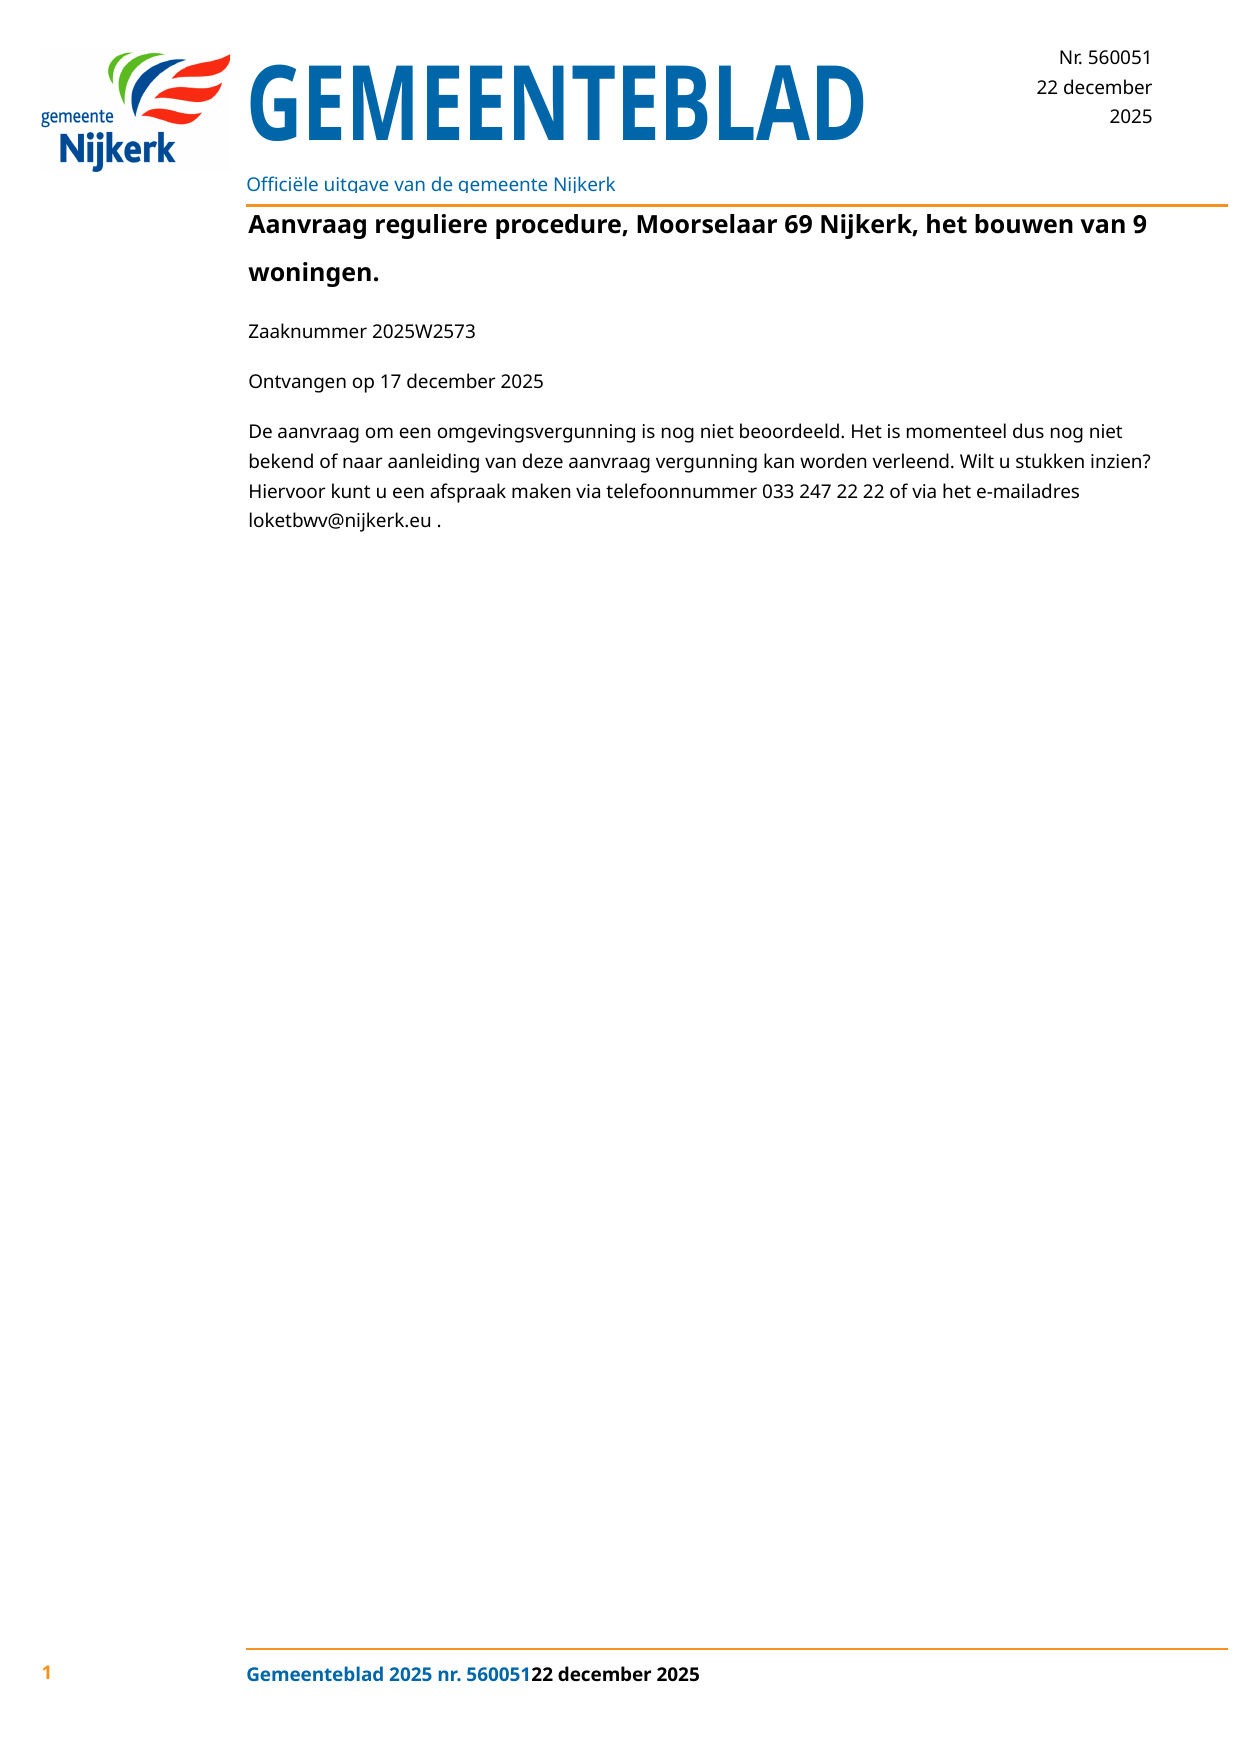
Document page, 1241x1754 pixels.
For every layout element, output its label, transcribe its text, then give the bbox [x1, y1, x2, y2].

text De aanvraag om een omgevingsvergunning is nog niet beoordeeld. Het is momenteel dus nog niet bekend of naar aanleiding van deze aanvraag vergunning kan worden verleend. Wilt u stukken inzien? Hiervoor kunt u een afspraak maken via telefoonnummer 033 247 22 22 of via het e-mailadres loketbwv@nijkerk.eu . [248, 419, 1152, 533]
text Ontvangen op 17 december 2025 [248, 368, 1152, 394]
picture [41, 47, 231, 172]
text Aanvraag reguliere procedure, Moorselaar 69 Nijkerk, het bouwen van 9 woningen. [248, 207, 1152, 288]
text Zaaknummer 2025W2573 [248, 318, 1152, 344]
